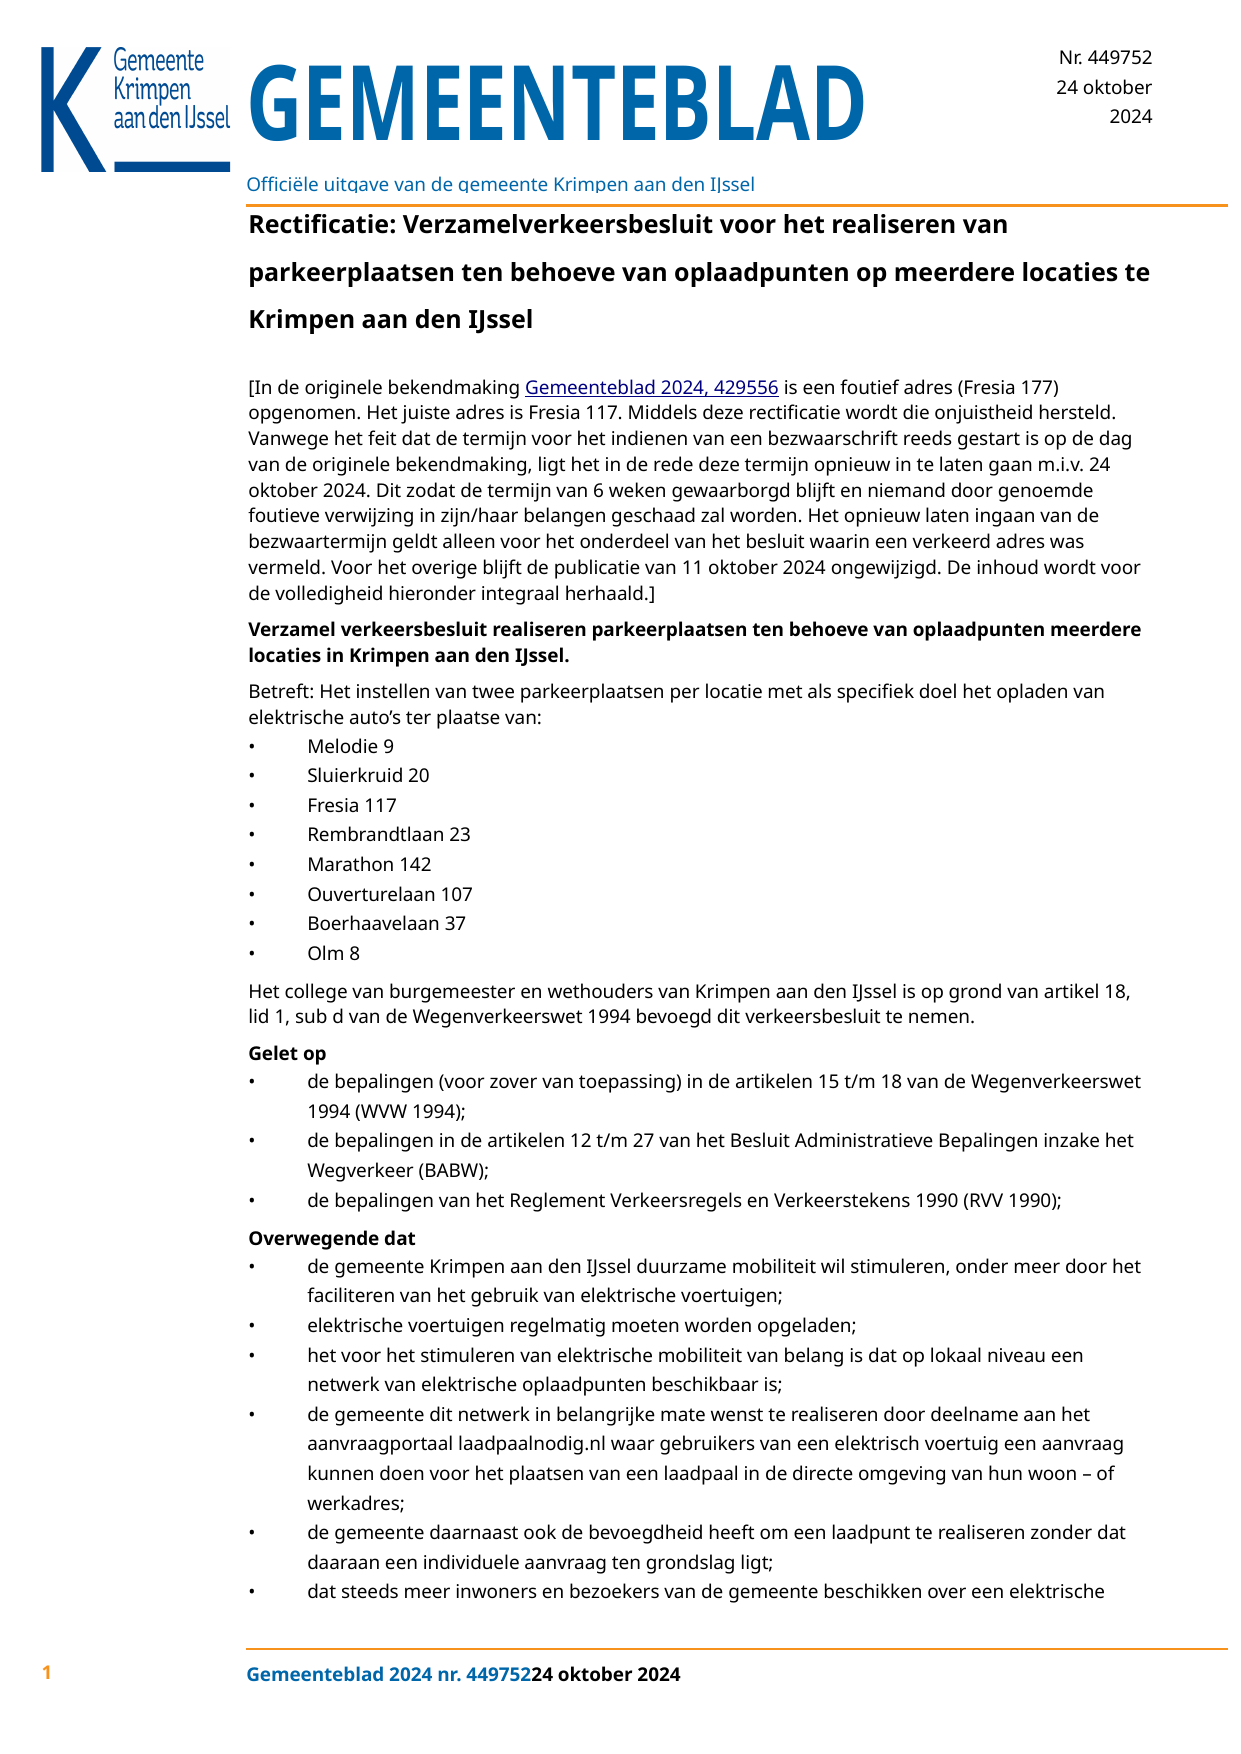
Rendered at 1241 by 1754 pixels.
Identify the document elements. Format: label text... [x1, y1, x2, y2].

list het voor het stimuleren van elektrische mobiliteit van belang is dat op lokaal niveau een netwerk van elektrische oplaadpunten beschikbaar is; [248, 1342, 1152, 1397]
text Het college van burgemeester en wethouders van Krimpen aan den IJssel is op grond van artikel 18, lid 1, sub d van de Wegenverkeerswet 1994 bevoegd dit verkeersbesluit te nemen. [248, 978, 1152, 1029]
text Betreft: Het instellen van twee parkeerplaatsen per locatie met als specifiek doel het opladen van elektrische auto’s ter plaatse van: [248, 679, 1152, 730]
text [In de originele bekendmaking Gemeenteblad 2024, 429556 is een foutief adres (Fresia 177) opgenomen. Het juiste adres is Fresia 117. Middels deze rectificatie wordt die onjuistheid hersteld. Vanwege het feit dat de termijn voor het indienen van een bezwaarschrift reeds gestart is op de dag van de originele bekendmaking, ligt het in de rede deze termijn opnieuw in te laten gaan m.i.v. 24 oktober 2024. Dit zodat de termijn van 6 weken gewaarborgd blijft en niemand door genoemde foutieve verwijzing in zijn/haar belangen geschaad zal worden. Het opnieuw laten ingaan van de bezwaartermijn geldt alleen voor het onderdeel van het besluit waarin een verkeerd adres was vermeld. Voor het overige blijft de publicatie van 11 oktober 2024 ongewijzigd. De inhoud wordt voor de volledigheid hieronder integraal herhaald.] [248, 374, 1152, 605]
text Verzamel verkeersbesluit realiseren parkeerplaatsen ten behoeve van oplaadpunten meerdere locaties in Krimpen aan den IJssel. [248, 616, 1152, 668]
list Olm 8 [248, 940, 1152, 966]
text Overwegende dat [248, 1225, 1152, 1251]
list Fresia 117 [248, 792, 1152, 818]
list Sluierkruid 20 [248, 762, 1152, 788]
text Gelet op [248, 1040, 1152, 1066]
list Rembrandtlaan 23 [248, 822, 1152, 847]
list de bepalingen in de artikelen 12 t/m 27 van het Besluit Administratieve Bepalingen inzake het Wegverkeer (BABW); [248, 1128, 1152, 1183]
list Marathon 142 [248, 851, 1152, 877]
list dat steeds meer inwoners en bezoekers van de gemeente beschikken over een elektrische [248, 1578, 1152, 1604]
list de gemeente dit netwerk in belangrijke mate wenst te realiseren door deelname aan het aanvraagportaal laadpaalnodig.nl waar gebruikers van een elektrisch voertuig een aanvraag kunnen doen voor het plaatsen van een laadpaal in de directe omgeving van hun woon – of werkadres; [248, 1401, 1152, 1516]
list Boerhaavelaan 37 [248, 910, 1152, 936]
list de gemeente daarnaast ook de bevoegdheid heeft om een laadpunt te realiseren zonder dat daaraan een individuele aanvraag ten grondslag ligt; [248, 1519, 1152, 1575]
list Melodie 9 [248, 733, 1152, 758]
list de bepalingen (voor zover van toepassing) in de artikelen 15 t/m 18 van de Wegenverkeerswet 1994 (WVW 1994); [248, 1068, 1152, 1124]
list Ouverturelaan 107 [248, 881, 1152, 906]
list de gemeente Krimpen aan den IJssel duurzame mobiliteit wil stimuleren, onder meer door het faciliteren van het gebruik van elektrische voertuigen; [248, 1253, 1152, 1308]
text Rectificatie: Verzamelverkeersbesluit voor het realiseren van parkeerplaatsen ten behoeve van oplaadpunten op meerdere locaties te Krimpen aan den IJssel [248, 207, 1152, 336]
list elektrische voertuigen regelmatig moeten worden opgeladen; [248, 1312, 1152, 1338]
picture [41, 47, 231, 172]
list de bepalingen van het Reglement Verkeersregels en Verkeerstekens 1990 (RVV 1990); [248, 1187, 1152, 1213]
